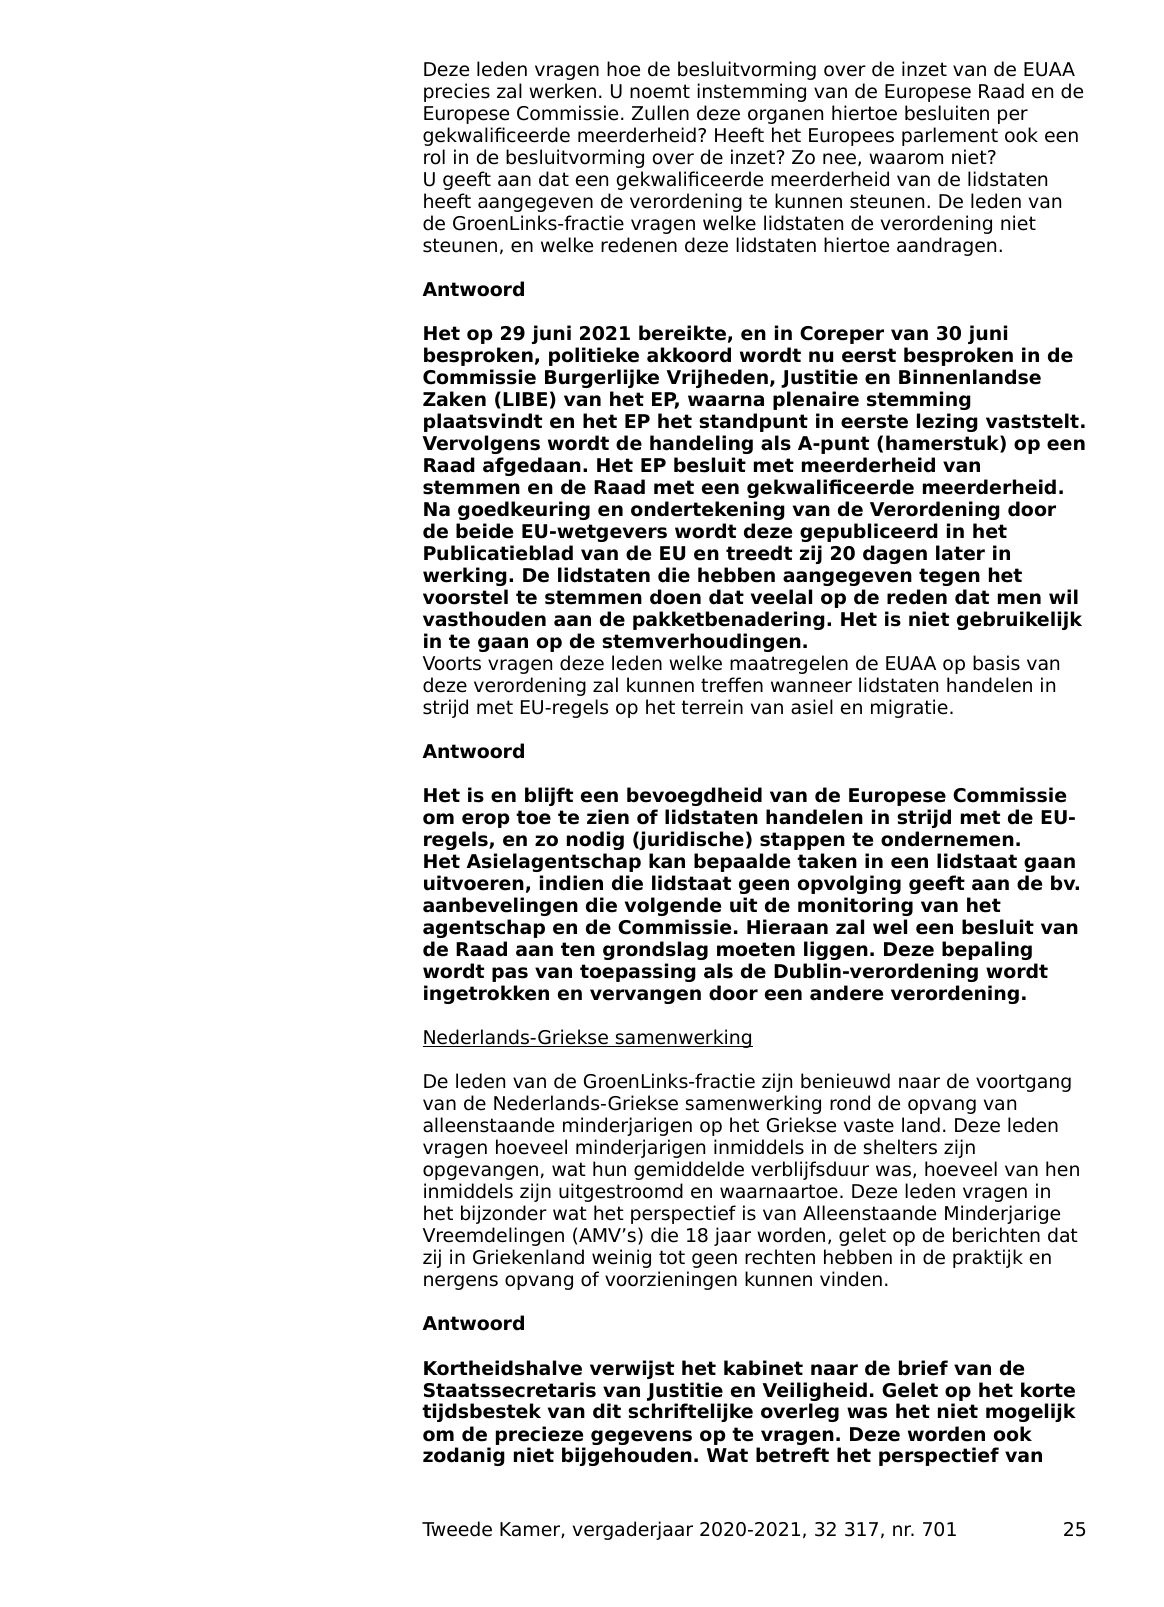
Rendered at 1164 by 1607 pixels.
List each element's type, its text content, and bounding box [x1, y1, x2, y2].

text Het op 29 juni 2021 bereikte, en in Coreper van 30 juni besproken, politieke akkoord wordt nu eerst besproken in de Commissie Burgerlijke Vrijheden, Justitie en Binnenlandse Zaken (LIBE) van het EP, waarna plenaire stemming plaatsvindt en het EP het standpunt in eerste lezing vaststelt. Vervolgens wordt de handeling als A-punt (hamerstuk) op een Raad afgedaan. Het EP besluit met meerderheid van stemmen en de Raad met een gekwalificeerde meerderheid. Na goedkeuring en ondertekening van de Verordening door de beide EU-wetgevers wordt deze gepubliceerd in het Publicatieblad van de EU en treedt zij 20 dagen later in werking. De lidstaten die hebben aangegeven tegen het voorstel te stemmen doen dat veelal op de reden dat men wil vasthouden aan de pakketbenadering. Het is niet gebruikelijk in te gaan op de stemverhoudingen. [422, 323, 1087, 653]
text Deze leden vragen hoe de besluitvorming over de inzet van de EUAA precies zal werken. U noemt instemming van de Europese Raad en de Europese Commissie. Zullen deze organen hiertoe besluiten per gekwalificeerde meerderheid? Heeft het Europees parlement ook een rol in de besluitvorming over de inzet? Zo nee, waarom niet? [422, 59, 1087, 169]
text Kortheidshalve verwijst het kabinet naar de brief van de Staatssecretaris van Justitie en Veiligheid. Gelet op het korte tijdsbestek van dit schriftelijke overleg was het niet mogelijk om de precieze gegevens op te vragen. Deze worden ook zodanig niet bijgehouden. Wat betreft het perspectief van [422, 1357, 1087, 1467]
text Het is en blijft een bevoegdheid van de Europese Commissie om erop toe te zien of lidstaten handelen in strijd met de EU-regels, en zo nodig (juridische) stappen te ondernemen. [422, 785, 1087, 851]
text De leden van de GroenLinks-fractie zijn benieuwd naar de voortgang van de Nederlands-Griekse samenwerking rond de opvang van alleenstaande minderjarigen op het Griekse vaste land. Deze leden vragen hoeveel minderjarigen inmiddels in de shelters zijn opgevangen, wat hun gemiddelde verblijfsduur was, hoeveel van hen inmiddels zijn uitgestroomd en waarnaartoe. Deze leden vragen in het bijzonder wat het perspectief is van Alleenstaande Minderjarige Vreemdelingen (AMV’s) die 18 jaar worden, gelet op de berichten dat zij in Griekenland weinig tot geen rechten hebben in de praktijk en nergens opvang of voorzieningen kunnen vinden. [422, 1071, 1087, 1291]
subtitle Antwoord [422, 741, 1087, 763]
text Voorts vragen deze leden welke maatregelen de EUAA op basis van deze verordening zal kunnen treffen wanneer lidstaten handelen in strijd met EU-regels op het terrein van asiel en migratie. [422, 653, 1087, 719]
text U geeft aan dat een gekwalificeerde meerderheid van de lidstaten heeft aangegeven de verordening te kunnen steunen. De leden van de GroenLinks-fractie vragen welke lidstaten de verordening niet steunen, en welke redenen deze lidstaten hiertoe aandragen. [422, 169, 1087, 257]
text Het Asielagentschap kan bepaalde taken in een lidstaat gaan uitvoeren, indien die lidstaat geen opvolging geeft aan de bv. aanbevelingen die volgende uit de monitoring van het agentschap en de Commissie. Hieraan zal wel een besluit van de Raad aan ten grondslag moeten liggen. Deze bepaling wordt pas van toepassing als de Dublin-verordening wordt ingetrokken en vervangen door een andere verordening. [422, 851, 1087, 1005]
subtitle Antwoord [422, 279, 1087, 301]
subtitle Antwoord [422, 1313, 1087, 1335]
subtitle Nederlands-Griekse samenwerking [422, 1027, 1087, 1049]
